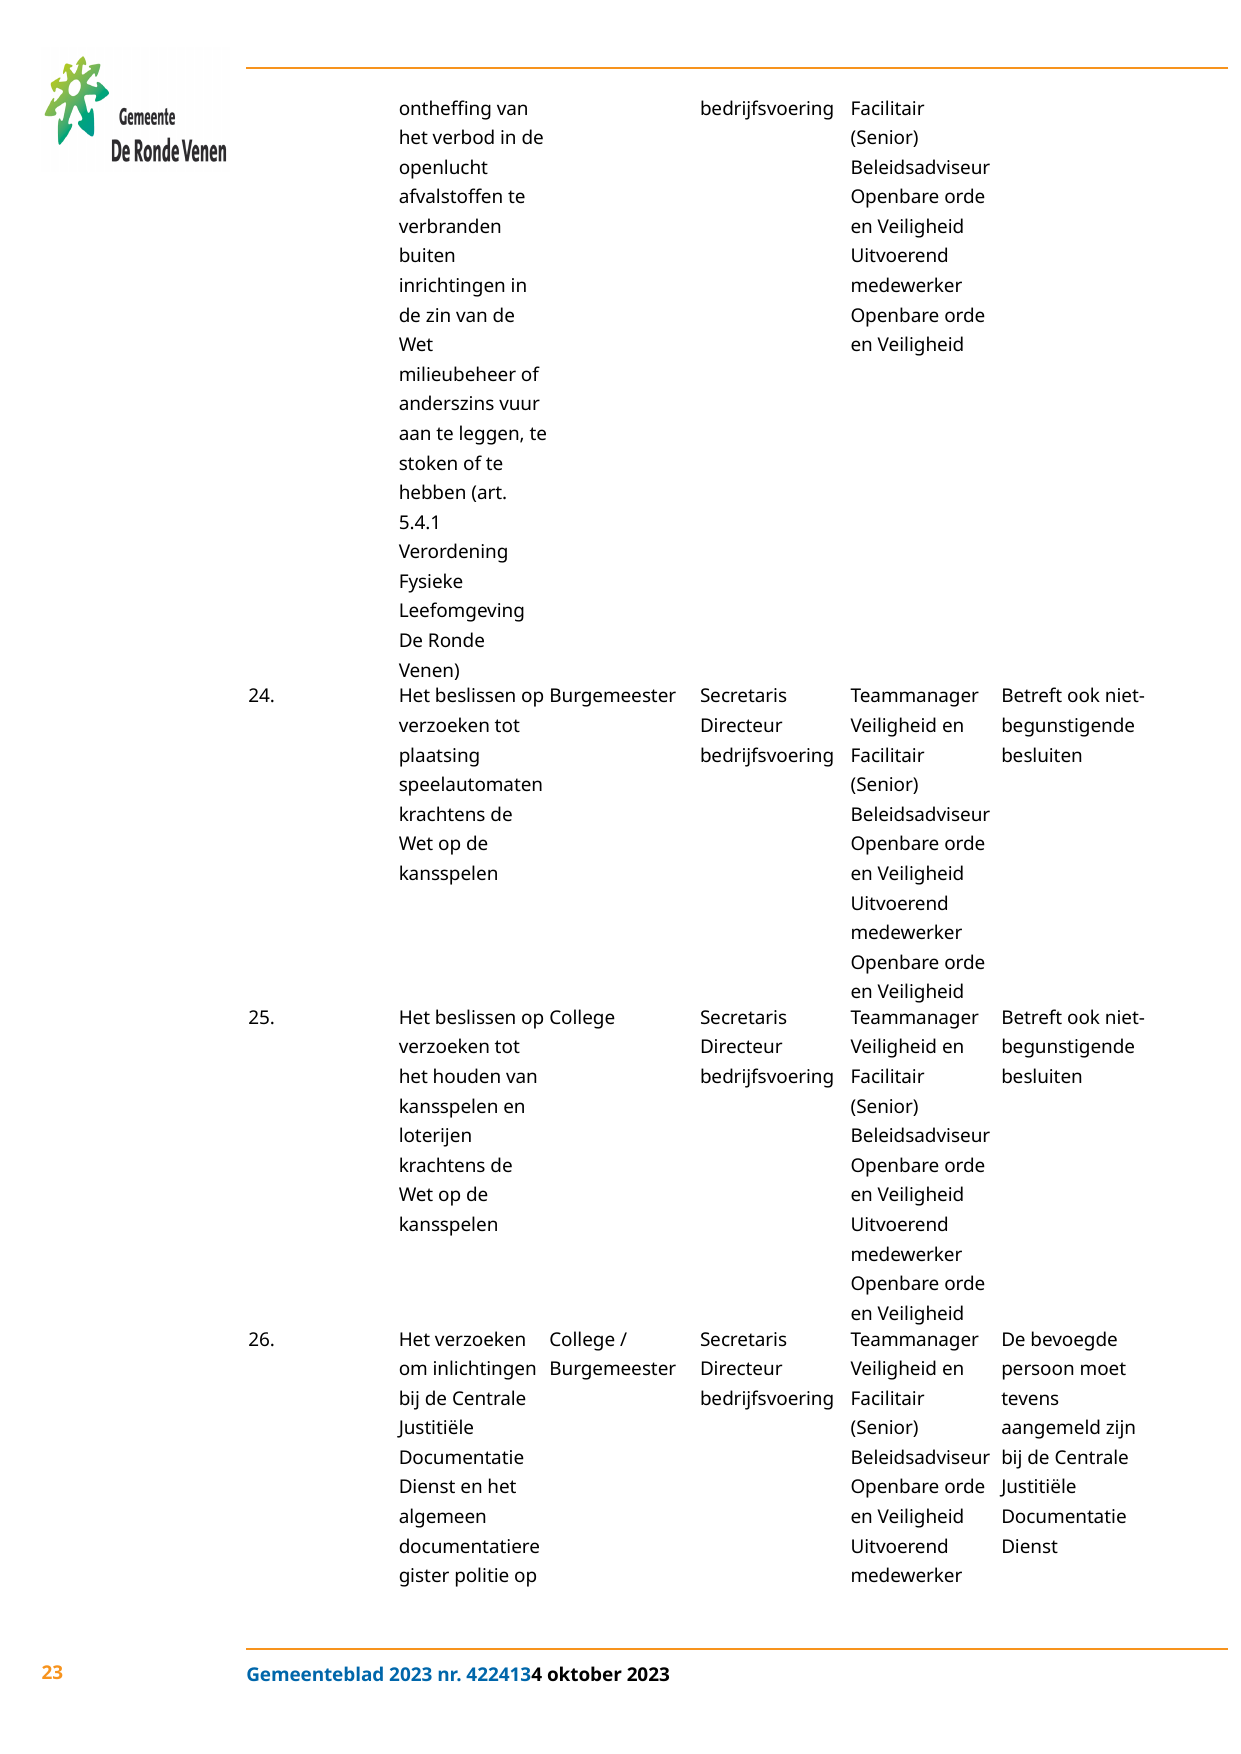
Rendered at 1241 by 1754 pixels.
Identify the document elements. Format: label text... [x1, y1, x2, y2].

table_cell Teammanager Veiligheid en Facilitair (Senior) Beleidsadviseur Openbare orde en Veiligheid Uitvoerend medewerker [850, 1326, 1001, 1588]
table_cell Secretaris Directeur bedrijfsvoering [700, 1004, 850, 1326]
table_cell [248, 95, 398, 683]
table_cell College [549, 1004, 700, 1326]
table_cell Secretaris Directeur bedrijfsvoering [700, 1326, 850, 1588]
table_cell Teammanager Veiligheid en Facilitair (Senior) Beleidsadviseur Openbare orde en Veiligheid Uitvoerend medewerker Openbare orde en Veiligheid [850, 1004, 1001, 1326]
table_cell Facilitair (Senior) Beleidsadviseur Openbare orde en Veiligheid Uitvoerend medewerker Openbare orde en Veiligheid [850, 95, 1001, 683]
table_cell 26. [248, 1326, 398, 1588]
picture [41, 47, 231, 172]
table_cell Het beslissen op verzoeken tot plaatsing speelautomaten krachtens de Wet op de kansspelen [399, 683, 549, 1004]
table_cell Betreft ook niet-begunstigende besluiten [1001, 683, 1152, 1004]
table_cell College / Burgemeester [549, 1326, 700, 1588]
table_cell Betreft ook niet-begunstigende besluiten [1001, 1004, 1152, 1326]
table_cell Burgemeester [549, 683, 700, 1004]
table_cell De bevoegde persoon moet tevens aangemeld zijn bij de Centrale Justitiële Documentatie Dienst [1001, 1326, 1152, 1588]
table_cell 25. [248, 1004, 398, 1326]
table_cell Secretaris Directeur bedrijfsvoering [700, 683, 850, 1004]
table_cell [549, 95, 700, 683]
table_cell Het beslissen op verzoeken tot het houden van kansspelen en loterijen krachtens de Wet op de kansspelen [399, 1004, 549, 1326]
table_cell bedrijfsvoering [700, 95, 850, 683]
table_cell ontheffing van het verbod in de openlucht afvalstoffen te verbranden buiten inrichtingen in de zin van de Wet milieubeheer of anderszins vuur aan te leggen, te stoken of te hebben (art. 5.4.1 Verordening Fysieke Leefomgeving De Ronde Venen) [399, 95, 549, 683]
table_cell Het verzoeken om inlichtingen bij de Centrale Justitiële Documentatie Dienst en het algemeen documentatieregister politie op [399, 1326, 549, 1588]
table_cell [1001, 95, 1152, 683]
table_cell 24. [248, 683, 398, 1004]
table_cell Teammanager Veiligheid en Facilitair (Senior) Beleidsadviseur Openbare orde en Veiligheid Uitvoerend medewerker Openbare orde en Veiligheid [850, 683, 1001, 1004]
